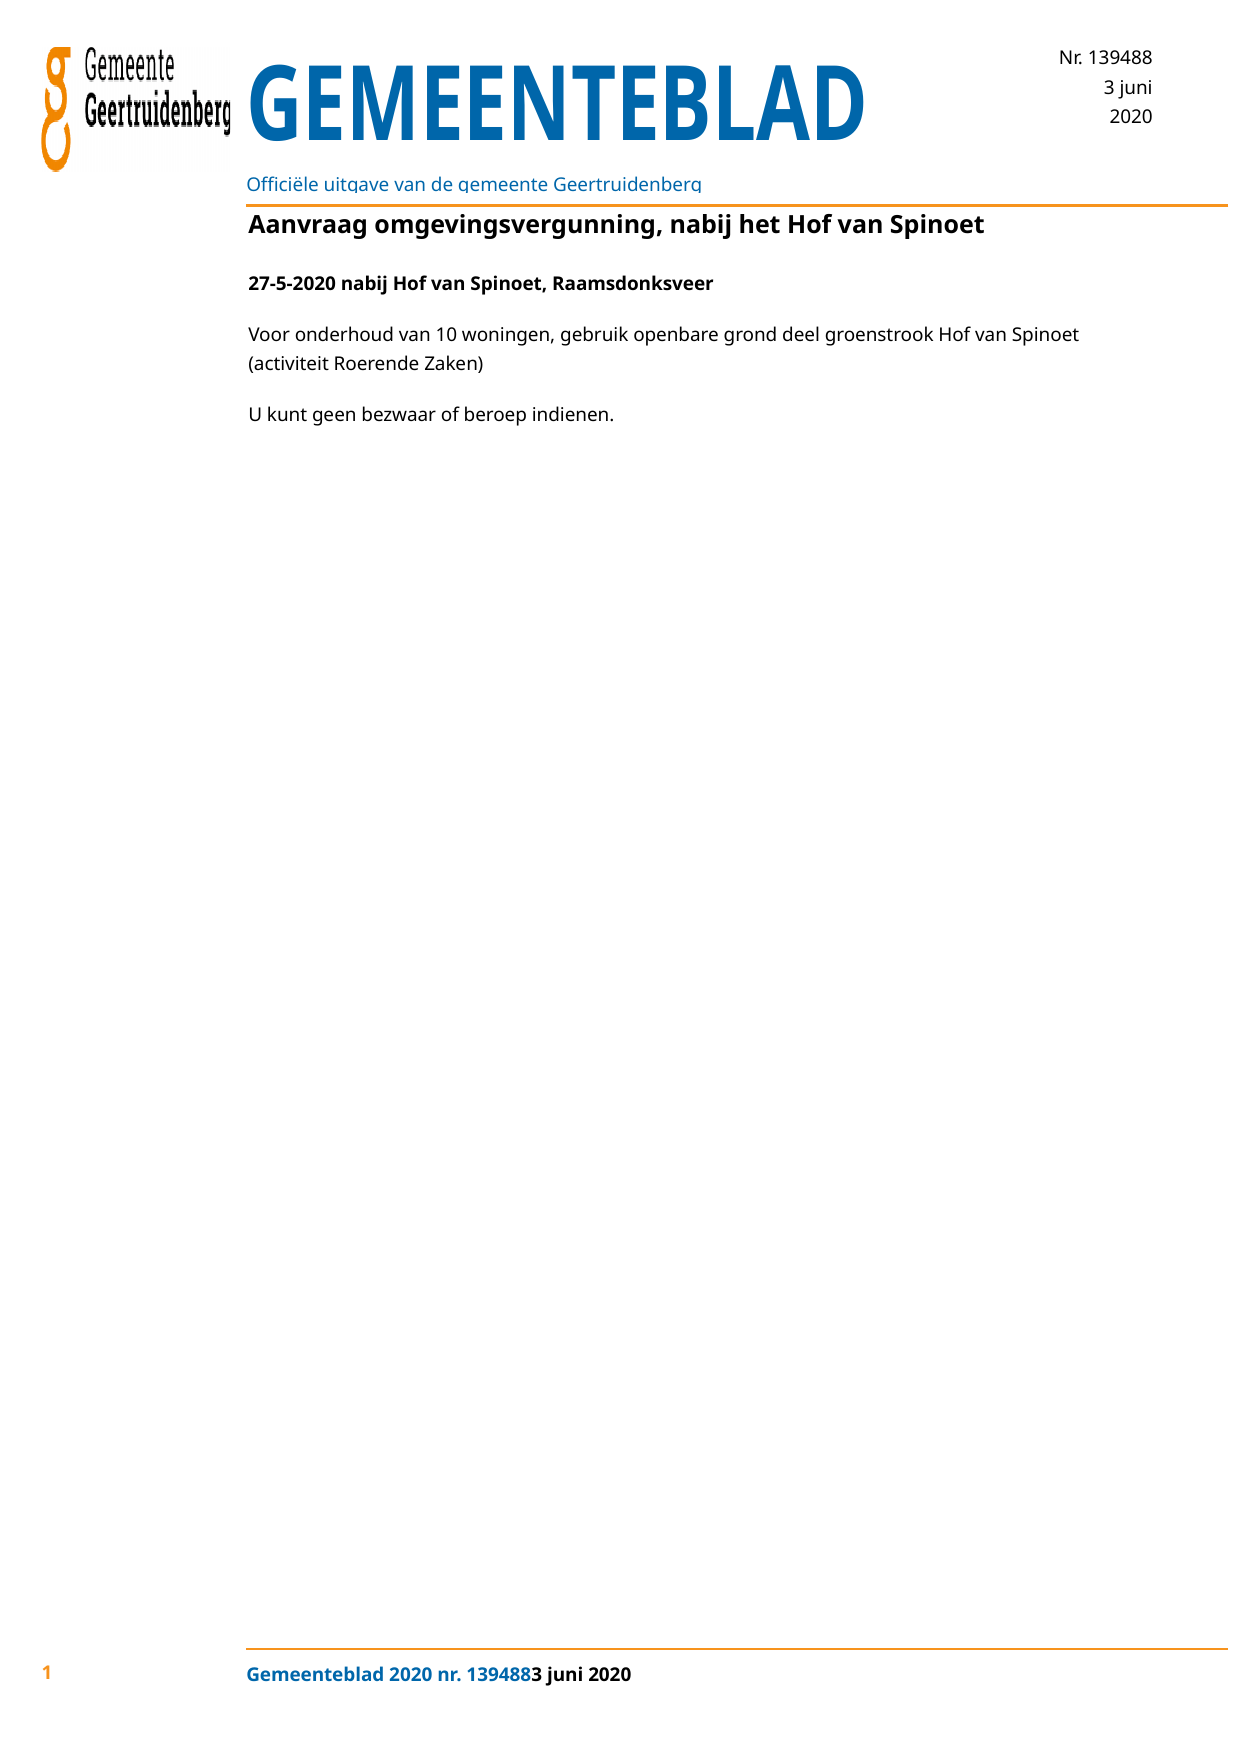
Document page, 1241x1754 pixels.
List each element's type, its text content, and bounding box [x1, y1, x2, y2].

text U kunt geen bezwaar of beroep indienen. [248, 401, 1152, 426]
text 27-5-2020 nabij Hof van Spinoet, Raamsdonksveer [248, 270, 1152, 296]
picture [41, 47, 231, 172]
text Voor onderhoud van 10 woningen, gebruik openbare grond deel groenstrook Hof van Spinoet (activiteit Roerende Zaken) [248, 321, 1152, 376]
text Aanvraag omgevingsvergunning, nabij het Hof van Spinoet [248, 207, 1152, 241]
